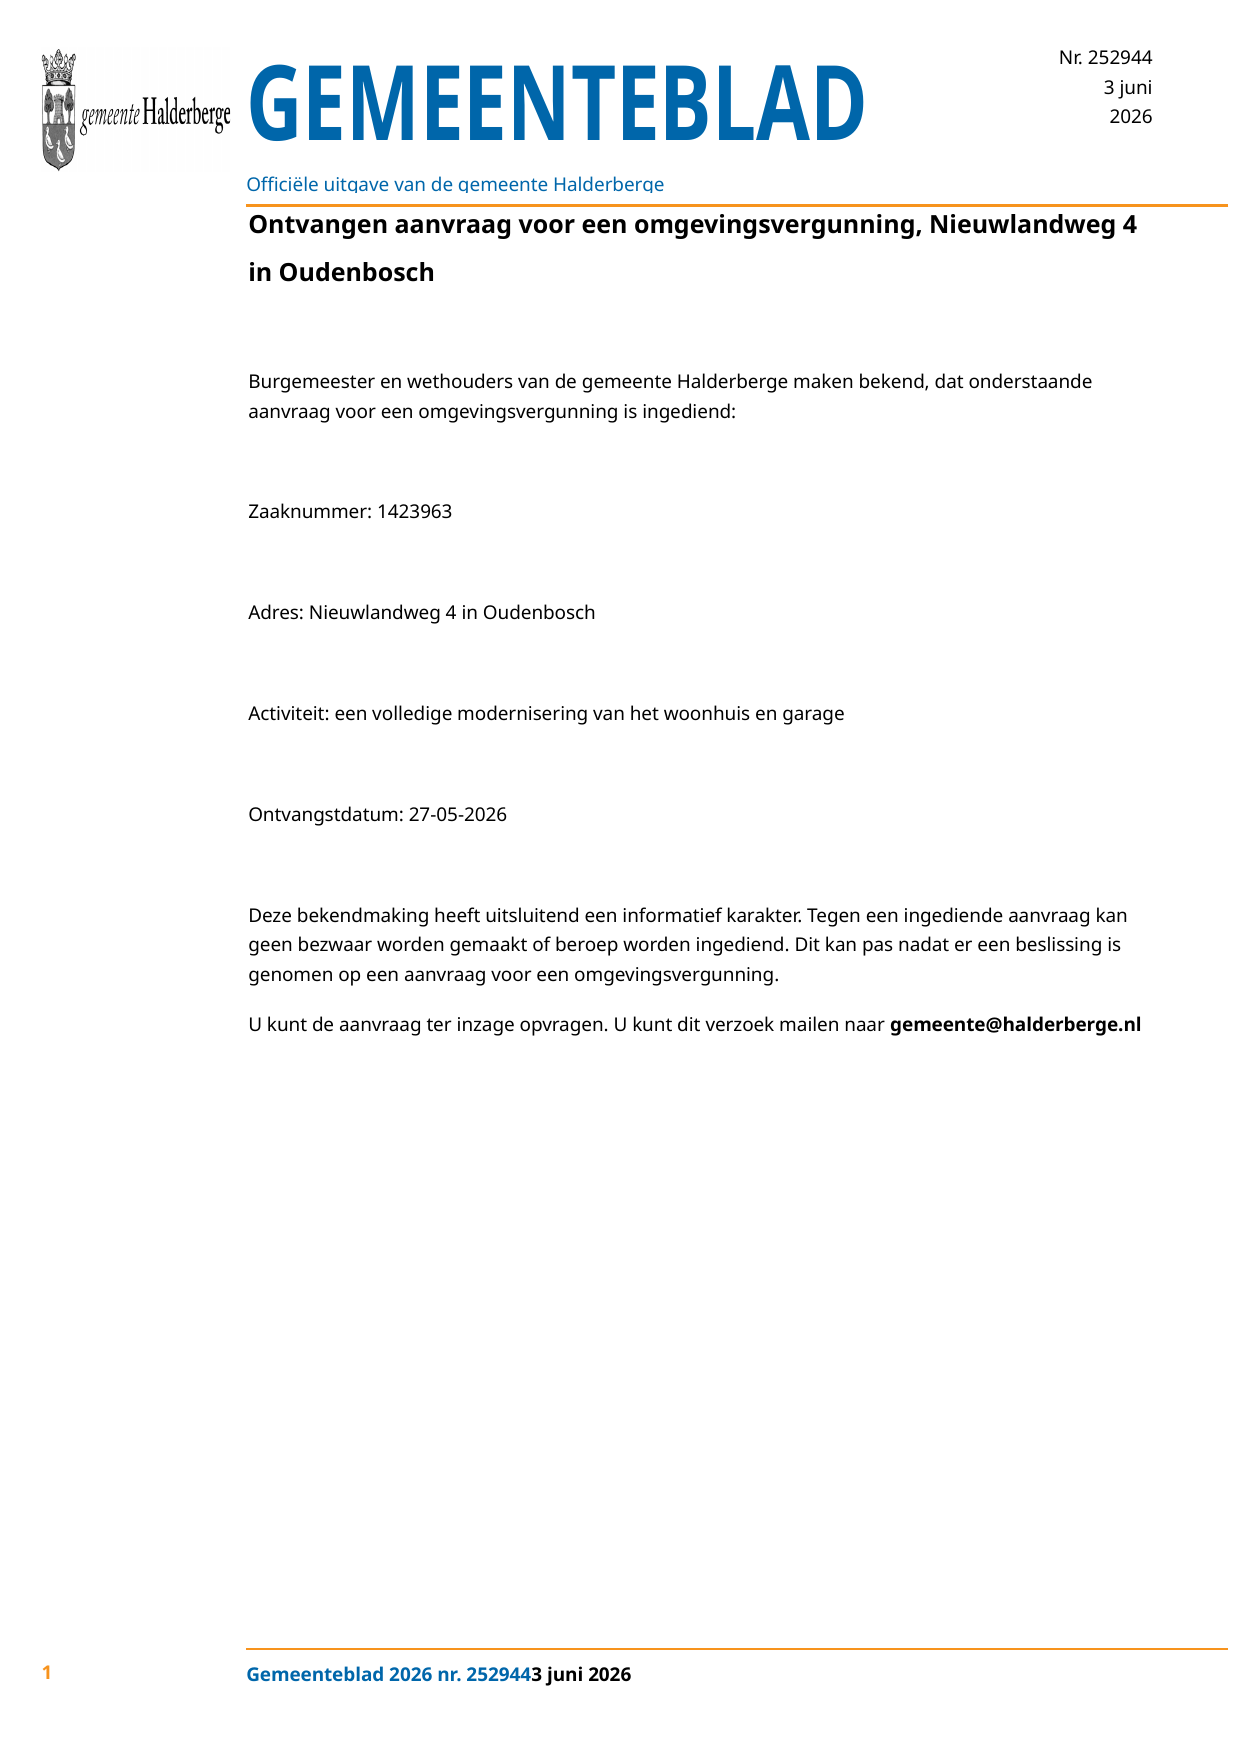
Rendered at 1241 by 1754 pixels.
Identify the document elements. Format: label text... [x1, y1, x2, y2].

text Adres: Nieuwlandweg 4 in Oudenbosch [248, 599, 1152, 625]
text Ontvangstdatum: 27-05-2026 [248, 801, 1152, 827]
text Deze bekendmaking heeft uitsluitend een informatief karakter. Tegen een ingediende aanvraag kan geen bezwaar worden gemaakt of beroep worden ingediend. Dit kan pas nadat er een beslissing is genomen op een aanvraag voor een omgevingsvergunning. [248, 902, 1152, 987]
text Activiteit: een volledige modernisering van het woonhuis en garage [248, 700, 1152, 726]
text Ontvangen aanvraag voor een omgevingsvergunning, Nieuwlandweg 4 in Oudenbosch [248, 207, 1152, 288]
picture [41, 47, 231, 172]
text Burgemeester en wethouders van de gemeente Halderberge maken bekend, dat onderstaande aanvraag voor een omgevingsvergunning is ingediend: [248, 368, 1152, 424]
text U kunt de aanvraag ter inzage opvragen. U kunt dit verzoek mailen naar gemeente@halderberge.nl [248, 1012, 1152, 1037]
text Zaaknummer: 1423963 [248, 499, 1152, 524]
